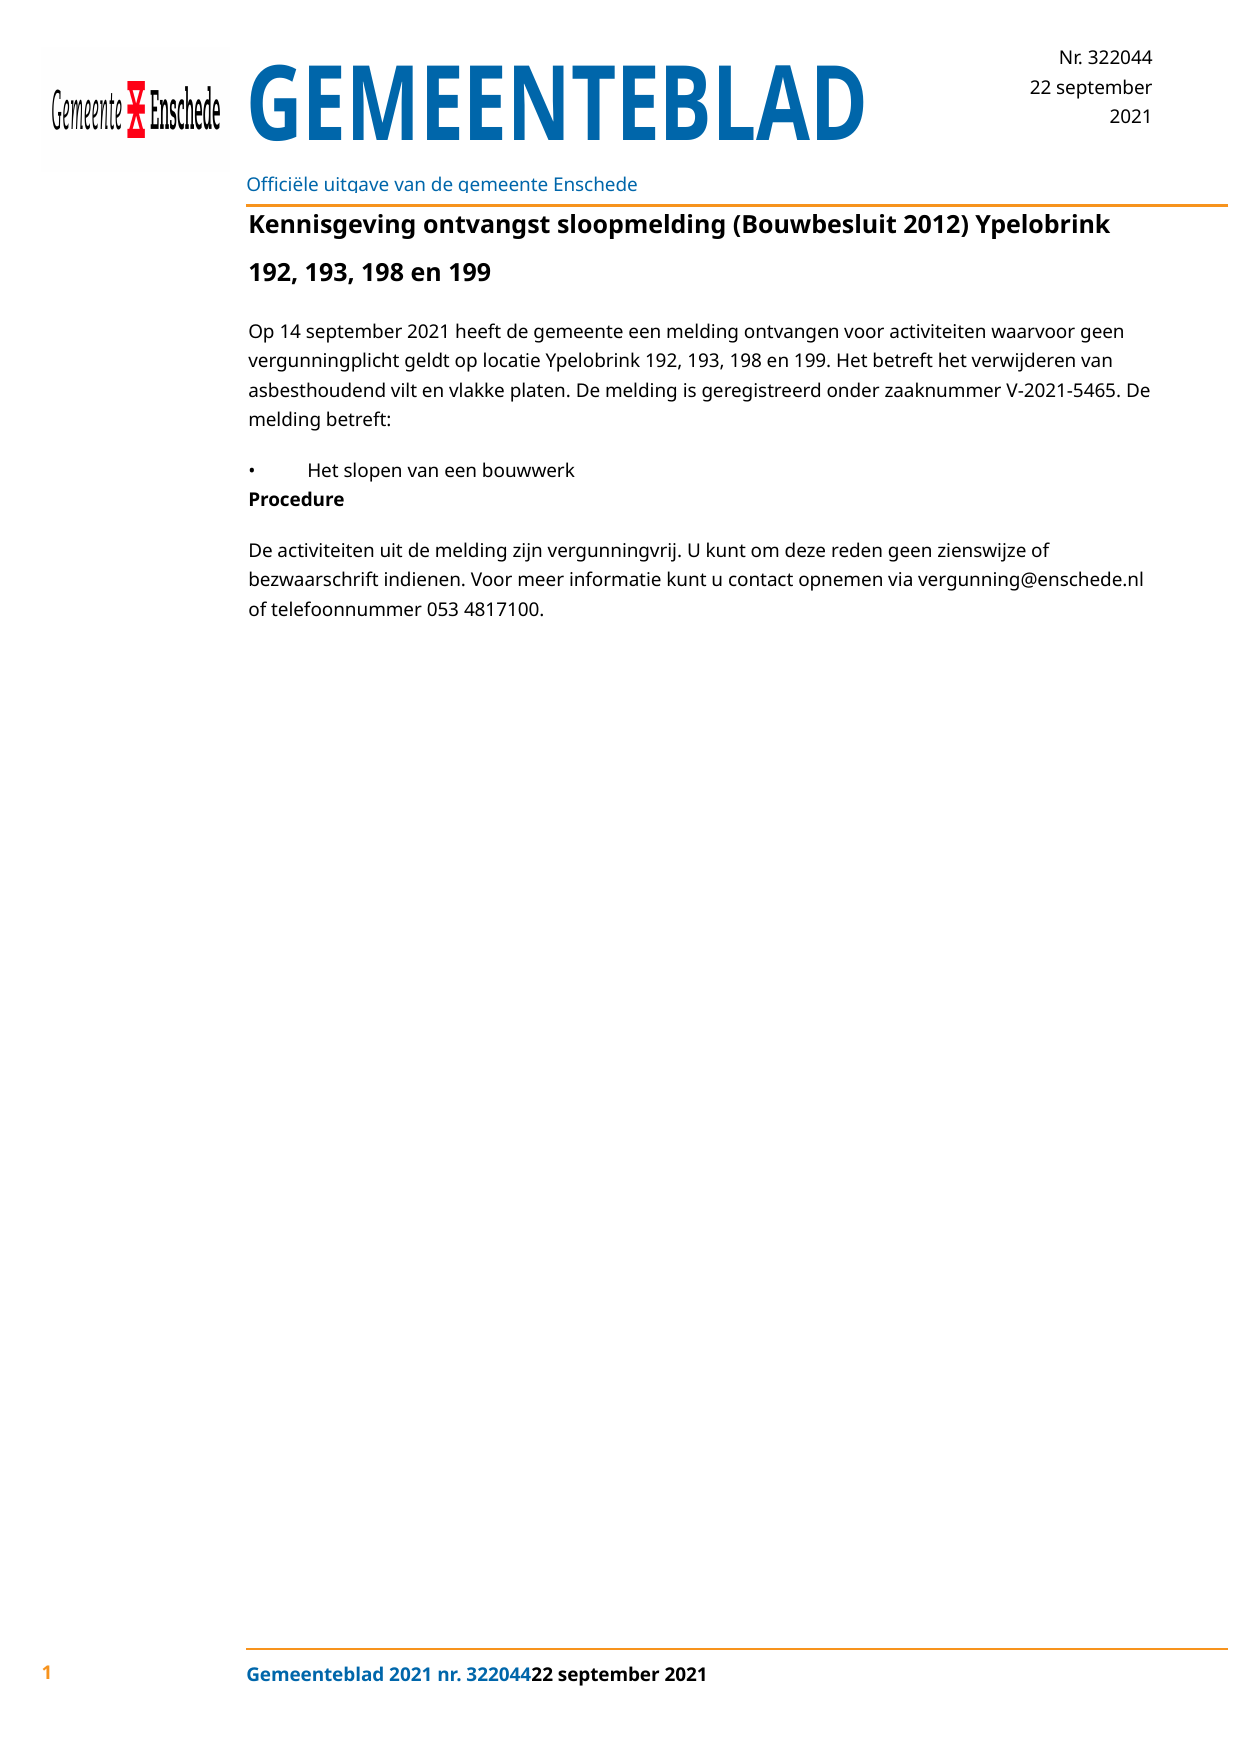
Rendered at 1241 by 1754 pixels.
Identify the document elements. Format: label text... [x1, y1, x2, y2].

picture [41, 47, 231, 172]
text Procedure [248, 487, 1152, 512]
list Het slopen van een bouwwerk [248, 457, 1152, 483]
text Op 14 september 2021 heeft de gemeente een melding ontvangen voor activiteiten waarvoor geen vergunningplicht geldt op locatie Ypelobrink 192, 193, 198 en 199. Het betreft het verwijderen van asbesthoudend vilt en vlakke platen. De melding is geregistreerd onder zaaknummer V-2021-5465. De melding betreft: [248, 318, 1152, 432]
text Kennisgeving ontvangst sloopmelding (Bouwbesluit 2012) Ypelobrink 192, 193, 198 en 199 [248, 207, 1152, 288]
text De activiteiten uit de melding zijn vergunningvrij. U kunt om deze reden geen zienswijze of bezwaarschrift indienen. Voor meer informatie kunt u contact opnemen via vergunning@enschede.nl of telefoonnummer 053 4817100. [248, 537, 1152, 622]
